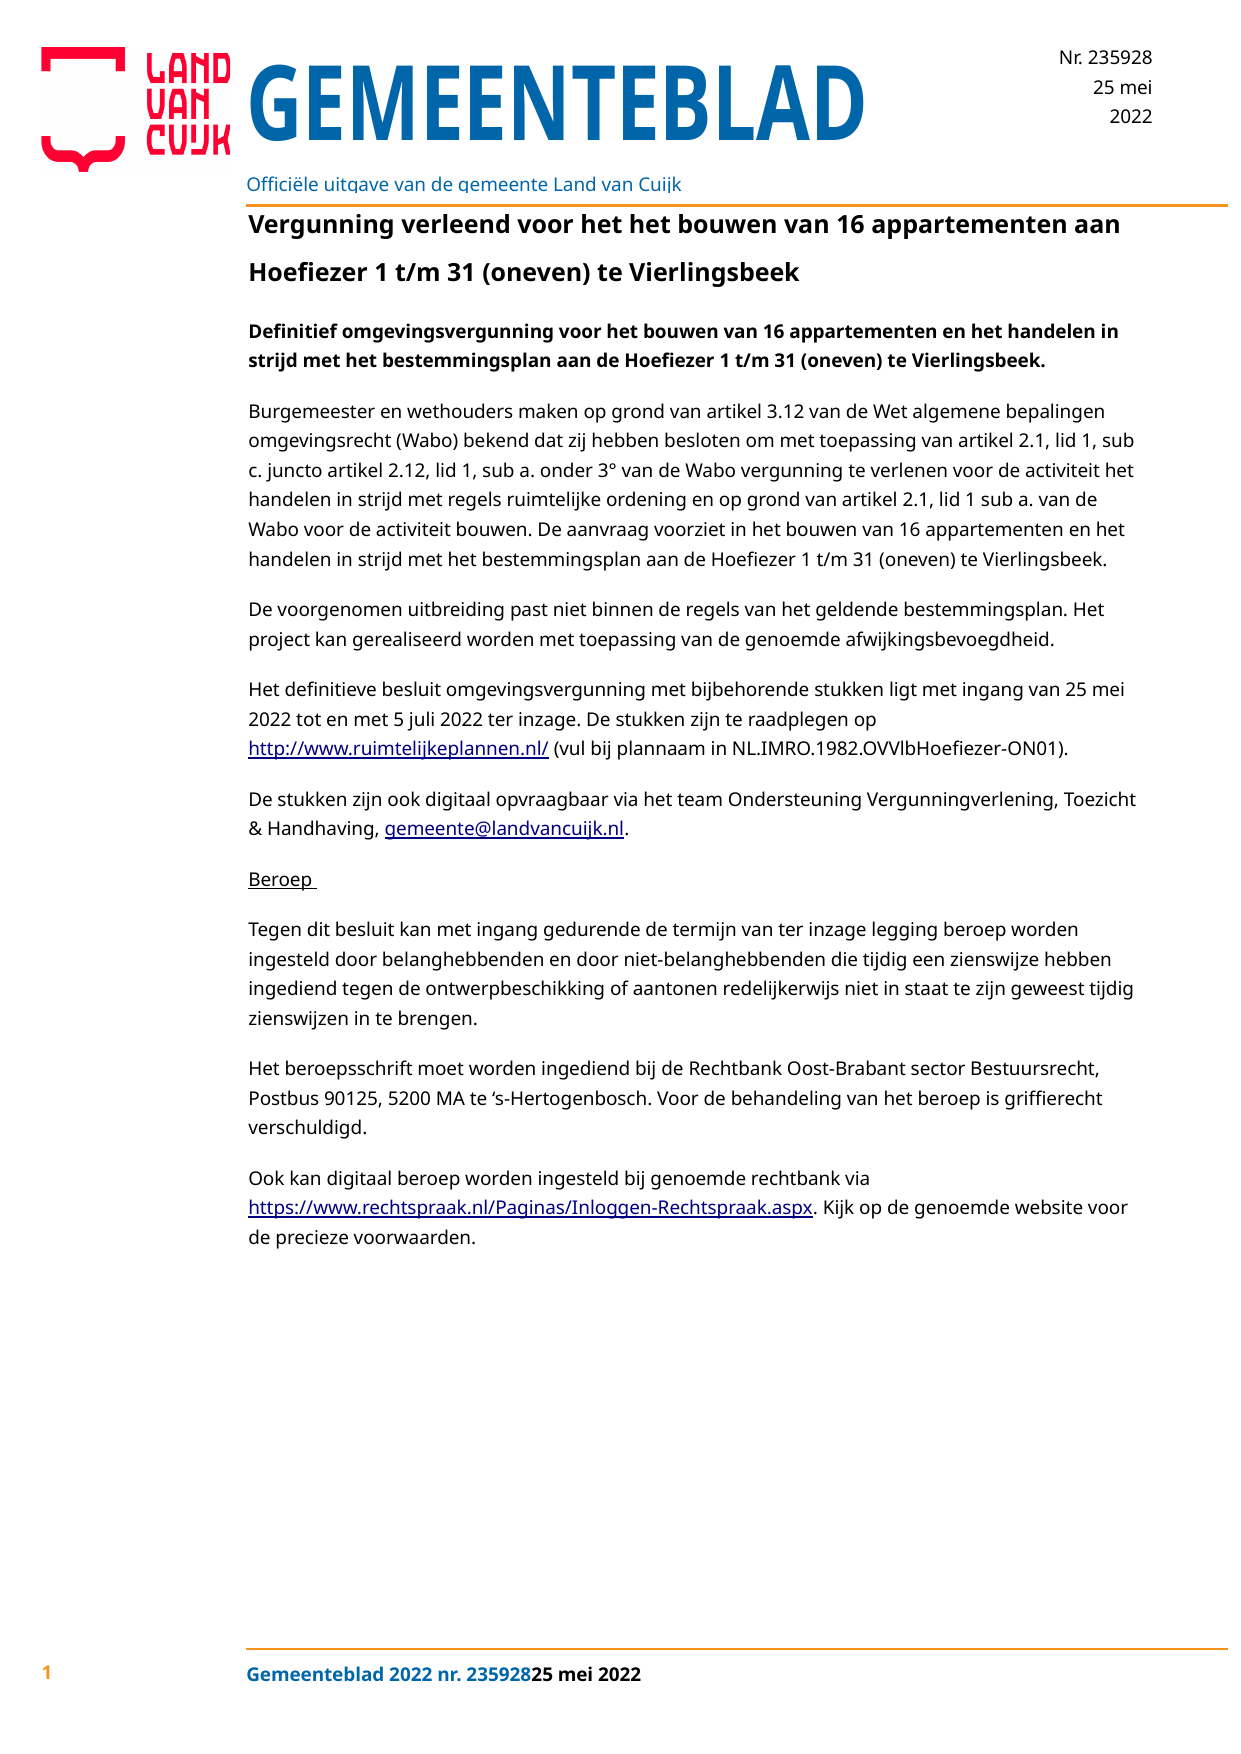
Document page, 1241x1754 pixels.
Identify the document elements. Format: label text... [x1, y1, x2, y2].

text Het beroepsschrift moet worden ingediend bij de Rechtbank Oost-Brabant sector Bestuursrecht, Postbus 90125, 5200 MA te ‘s-Hertogenbosch. Voor de behandeling van het beroep is griffierecht verschuldigd. [248, 1055, 1152, 1140]
text Vergunning verleend voor het het bouwen van 16 appartementen aan Hoefiezer 1 t/m 31 (oneven) te Vierlingsbeek [248, 207, 1152, 288]
text Ook kan digitaal beroep worden ingesteld bij genoemde rechtbank via https://www.rechtspraak.nl/Paginas/Inloggen-Rechtspraak.aspx. Kijk op de genoemde website voor de precieze voorwaarden. [248, 1165, 1152, 1250]
text De voorgenomen uitbreiding past niet binnen de regels van het geldende bestemmingsplan. Het project kan gerealiseerd worden met toepassing van de genoemde afwijkingsbevoegdheid. [248, 596, 1152, 652]
text Burgemeester en wethouders maken op grond van artikel 3.12 van de Wet algemene bepalingen omgevingsrecht (Wabo) bekend dat zij hebben besloten om met toepassing van artikel 2.1, lid 1, sub c. juncto artikel 2.12, lid 1, sub a. onder 3° van de Wabo vergunning te verlenen voor de activiteit het handelen in strijd met regels ruimtelijke ordening en op grond van artikel 2.1, lid 1 sub a. van de Wabo voor de activiteit bouwen. De aanvraag voorziet in het bouwen van 16 appartementen en het handelen in strijd met het bestemmingsplan aan de Hoefiezer 1 t/m 31 (oneven) te Vierlingsbeek. [248, 398, 1152, 572]
text Het definitieve besluit omgevingsvergunning met bijbehorende stukken ligt met ingang van 25 mei 2022 tot en met 5 juli 2022 ter inzage. De stukken zijn te raadplegen op http://www.ruimtelijkeplannen.nl/ (vul bij plannaam in NL.IMRO.1982.OVVlbHoefiezer-ON01). [248, 676, 1152, 761]
picture [41, 47, 231, 172]
text De stukken zijn ook digitaal opvraagbaar via het team Ondersteuning Vergunningverlening, Toezicht & Handhaving, gemeente@landvancuijk.nl. [248, 786, 1152, 841]
text Definitief omgevingsvergunning voor het bouwen van 16 appartementen en het handelen in strijd met het bestemmingsplan aan de Hoefiezer 1 t/m 31 (oneven) te Vierlingsbeek. [248, 318, 1152, 373]
text Tegen dit besluit kan met ingang gedurende de termijn van ter inzage legging beroep worden ingesteld door belanghebbenden en door niet-belanghebbenden die tijdig een zienswijze hebben ingediend tegen de ontwerpbeschikking of aantonen redelijkerwijs niet in staat te zijn geweest tijdig zienswijzen in te brengen. [248, 916, 1152, 1031]
text Beroep [248, 866, 1152, 892]
